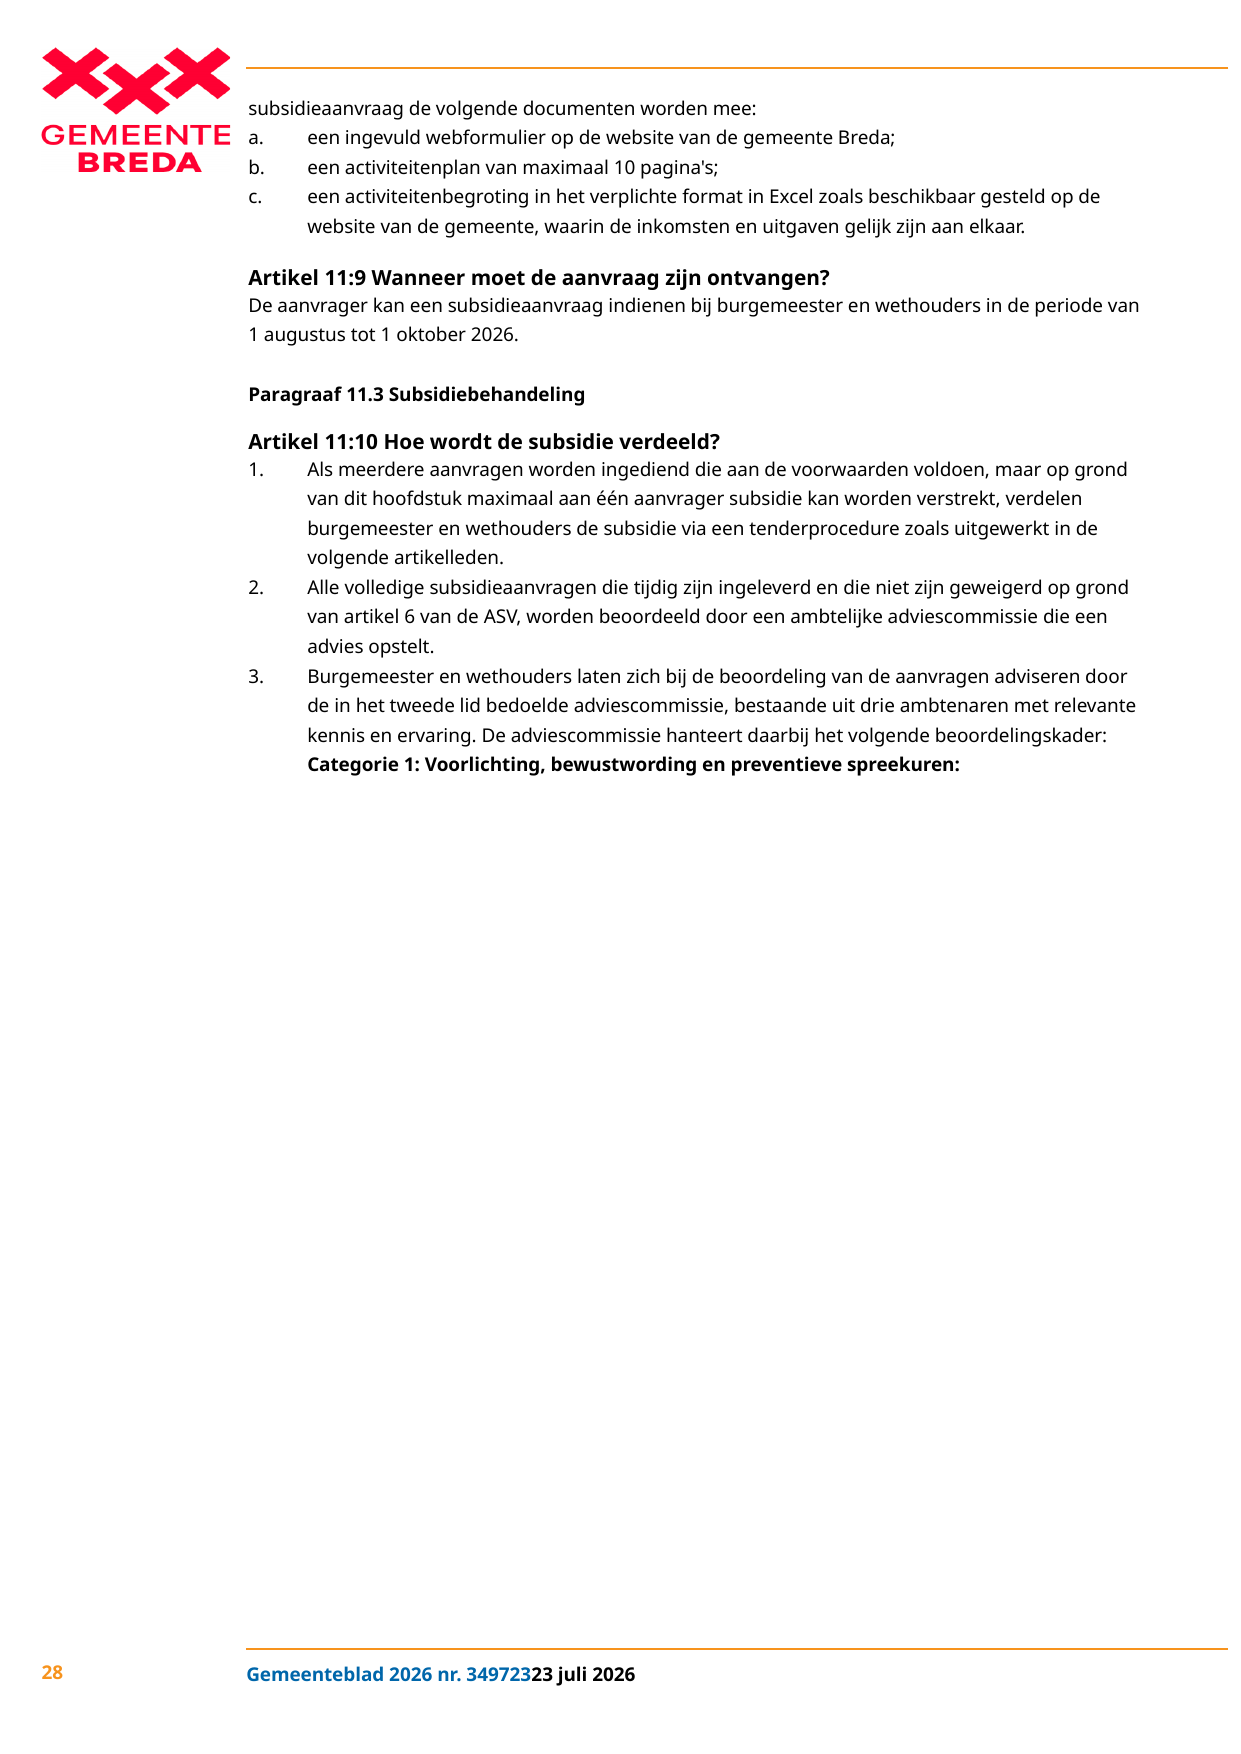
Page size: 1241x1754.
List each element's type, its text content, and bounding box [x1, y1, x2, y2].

list een activiteitenplan van maximaal 10 pagina's; [248, 154, 1152, 180]
text Artikel 11:9 Wanneer moet de aanvraag zijn ontvangen? [248, 263, 1152, 292]
list Categorie 1: Voorlichting, bewustwording en preventieve spreekuren: [248, 752, 1152, 777]
list Burgemeester en wethouders laten zich bij de beoordeling van de aanvragen adviseren door de in het tweede lid bedoelde adviescommissie, bestaande uit drie ambtenaren met relevante kennis en ervaring. De adviescommissie hanteert daarbij het volgende beoordelingskader: [248, 663, 1152, 748]
list Als meerdere aanvragen worden ingediend die aan de voorwaarden voldoen, maar op grond van dit hoofdstuk maximaal aan één aanvrager subsidie kan worden verstrekt, verdelen burgemeester en wethouders de subsidie via een tenderprocedure zoals uitgewerkt in de volgende artikelleden. [248, 456, 1152, 570]
list een ingevuld webformulier op de website van de gemeente Breda; [248, 124, 1152, 150]
picture [41, 47, 231, 172]
list een activiteitenbegroting in het verplichte format in Excel zoals beschikbaar gesteld op de website van de gemeente, waarin de inkomsten en uitgaven gelijk zijn aan elkaar. [248, 183, 1152, 239]
text Paragraaf 11.3 Subsidiebehandeling [248, 381, 1152, 406]
text De aanvrager kan een subsidieaanvraag indienen bij burgemeester en wethouders in de periode van 1 augustus tot 1 oktober 2026. [248, 292, 1152, 347]
text subsidieaanvraag de volgende documenten worden mee: [248, 95, 1152, 121]
text Artikel 11:10 Hoe wordt de subsidie verdeeld? [248, 427, 1152, 456]
list Alle volledige subsidieaanvragen die tijdig zijn ingeleverd en die niet zijn geweigerd op grond van artikel 6 van de ASV, worden beoordeeld door een ambtelijke adviescommissie die een advies opstelt. [248, 574, 1152, 659]
